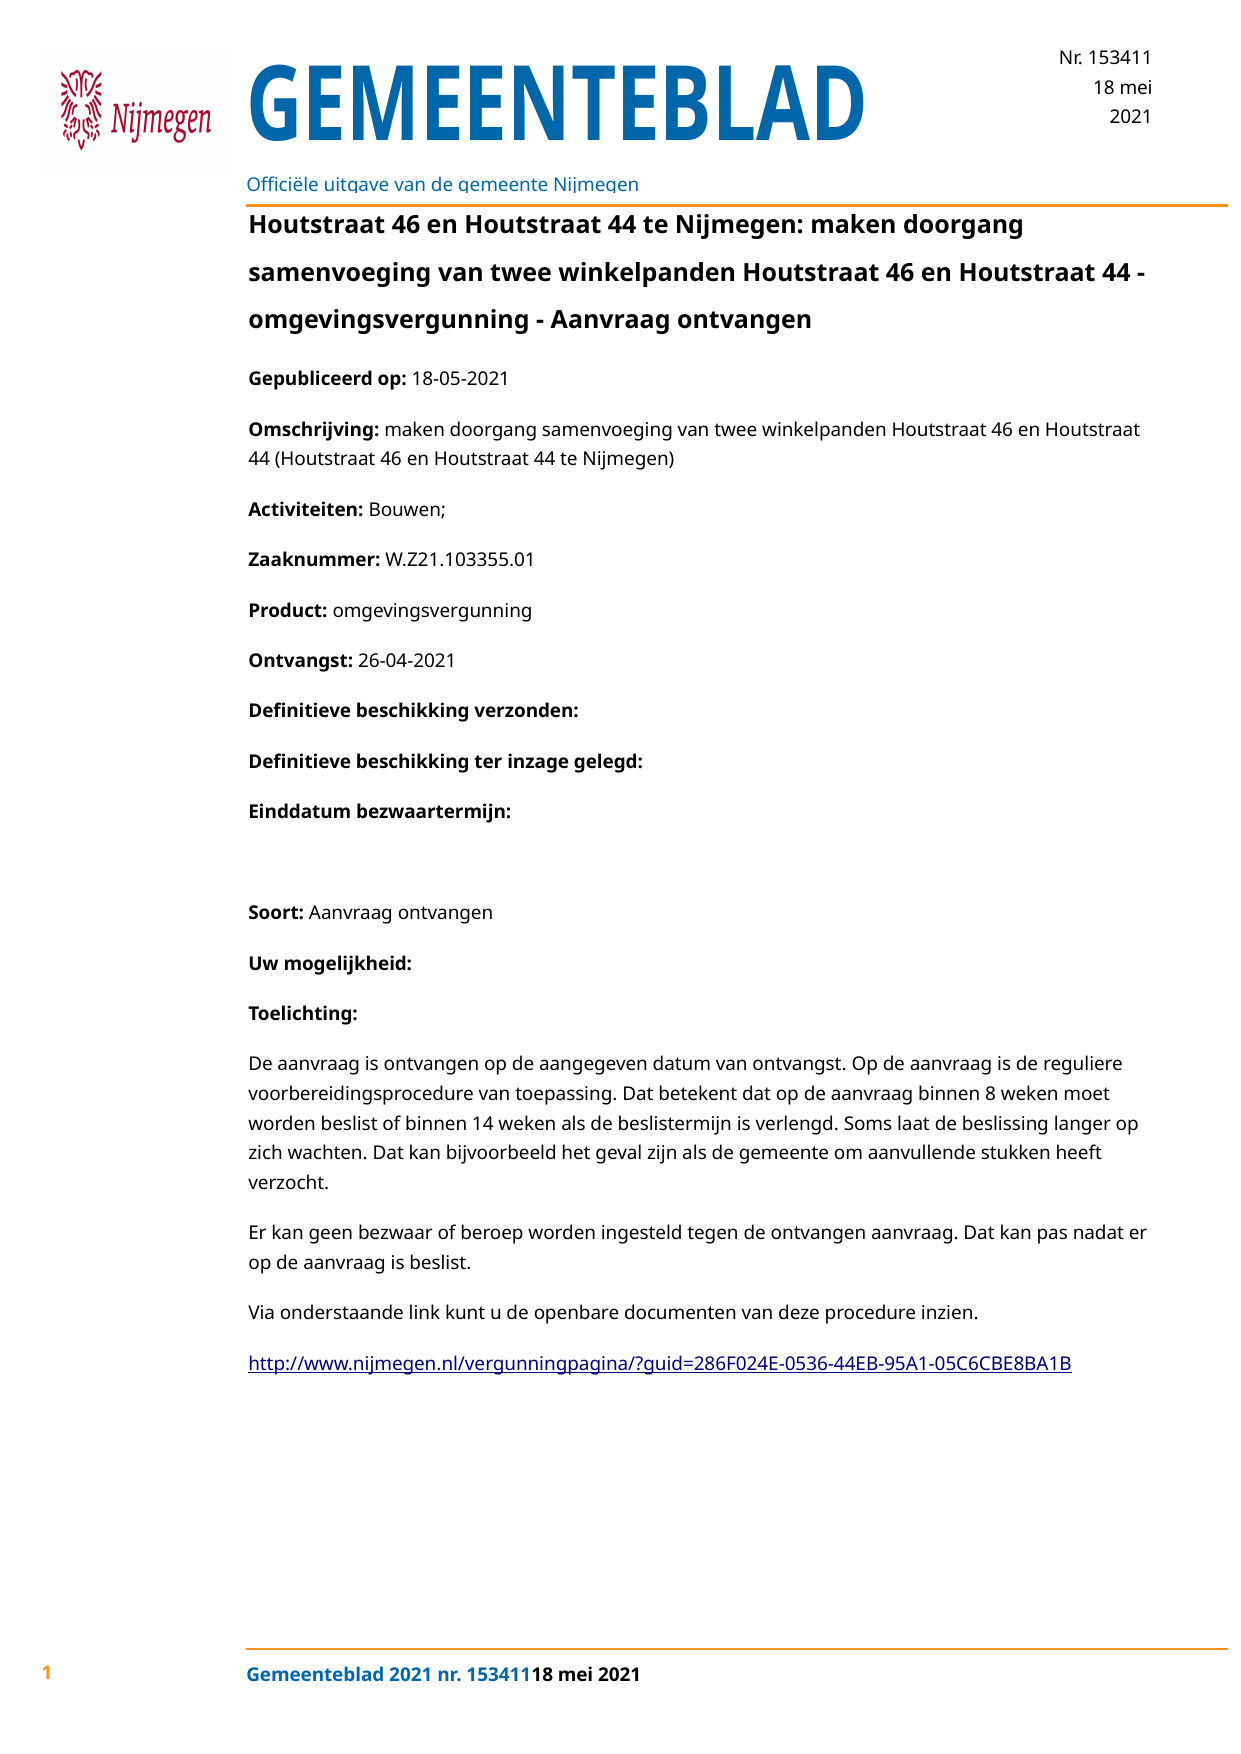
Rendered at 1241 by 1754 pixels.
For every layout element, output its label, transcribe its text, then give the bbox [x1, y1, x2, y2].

text Soort: Aanvraag ontvangen [248, 899, 1152, 925]
picture [41, 47, 231, 172]
text Product: omgevingsvergunning [248, 597, 1152, 622]
text Zaaknummer: W.Z21.103355.01 [248, 546, 1152, 572]
text Uw mogelijkheid: [248, 950, 1152, 975]
text Toelichting: [248, 1000, 1152, 1026]
text Er kan geen bezwaar of beroep worden ingesteld tegen de ontvangen aanvraag. Dat kan pas nadat er op de aanvraag is beslist. [248, 1219, 1152, 1274]
text Definitieve beschikking ter inzage gelegd: [248, 748, 1152, 774]
text http://www.nijmegen.nl/vergunningpagina/?guid=286F024E-0536-44EB-95A1-05C6CBE8BA1B [248, 1350, 1152, 1375]
text Einddatum bezwaartermijn: [248, 798, 1152, 824]
text Activiteiten: Bouwen; [248, 496, 1152, 522]
text Gepubliceerd op: 18-05-2021 [248, 366, 1152, 391]
text Houtstraat 46 en Houtstraat 44 te Nijmegen: maken doorgang samenvoeging van twee winkelpanden Houtstraat 46 en Houtstraat 44 - omgevingsvergunning - Aanvraag ontvangen [248, 207, 1152, 336]
text Omschrijving: maken doorgang samenvoeging van twee winkelpanden Houtstraat 46 en Houtstraat 44 (Houtstraat 46 en Houtstraat 44 te Nijmegen) [248, 416, 1152, 471]
text Via onderstaande link kunt u de openbare documenten van deze procedure inzien. [248, 1299, 1152, 1325]
text Ontvangst: 26-04-2021 [248, 647, 1152, 673]
text Definitieve beschikking verzonden: [248, 698, 1152, 723]
text De aanvraag is ontvangen op de aangegeven datum van ontvangst. Op de aanvraag is de reguliere voorbereidingsprocedure van toepassing. Dat betekent dat op de aanvraag binnen 8 weken moet worden beslist of binnen 14 weken als de beslistermijn is verlengd. Soms laat de beslissing langer op zich wachten. Dat kan bijvoorbeeld het geval zijn als de gemeente om aanvullende stukken heeft verzocht. [248, 1051, 1152, 1194]
